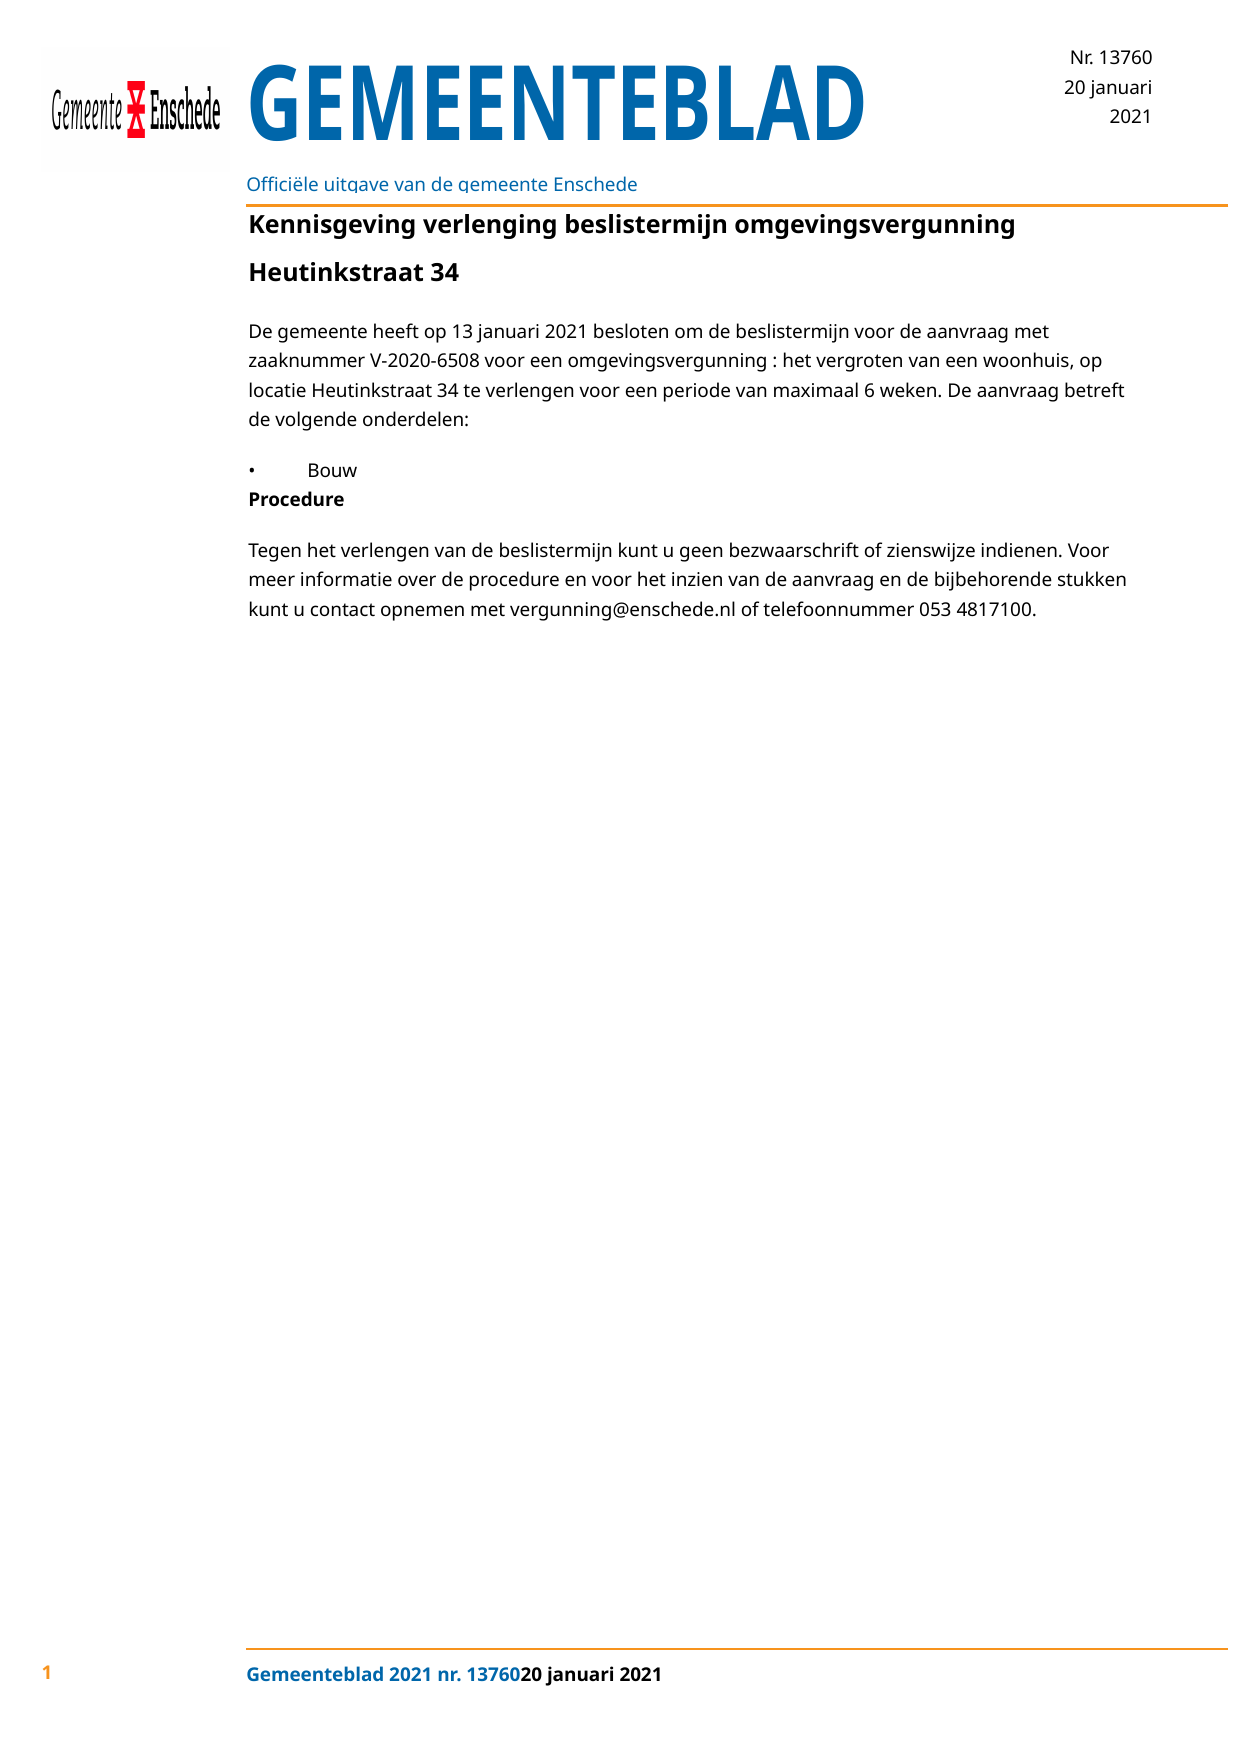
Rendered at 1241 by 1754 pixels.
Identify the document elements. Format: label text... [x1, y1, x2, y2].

text Kennisgeving verlenging beslistermijn omgevingsvergunning Heutinkstraat 34 [248, 207, 1152, 288]
list Bouw [248, 457, 1152, 483]
picture [41, 47, 231, 172]
text Procedure [248, 487, 1152, 512]
text Tegen het verlengen van de beslistermijn kunt u geen bezwaarschrift of zienswijze indienen. Voor meer informatie over de procedure en voor het inzien van de aanvraag en de bijbehorende stukken kunt u contact opnemen met vergunning@enschede.nl of telefoonnummer 053 4817100. [248, 537, 1152, 622]
text De gemeente heeft op 13 januari 2021 besloten om de beslistermijn voor de aanvraag met zaaknummer V-2020-6508 voor een omgevingsvergunning : het vergroten van een woonhuis, op locatie Heutinkstraat 34 te verlengen voor een periode van maximaal 6 weken. De aanvraag betreft de volgende onderdelen: [248, 318, 1152, 432]
